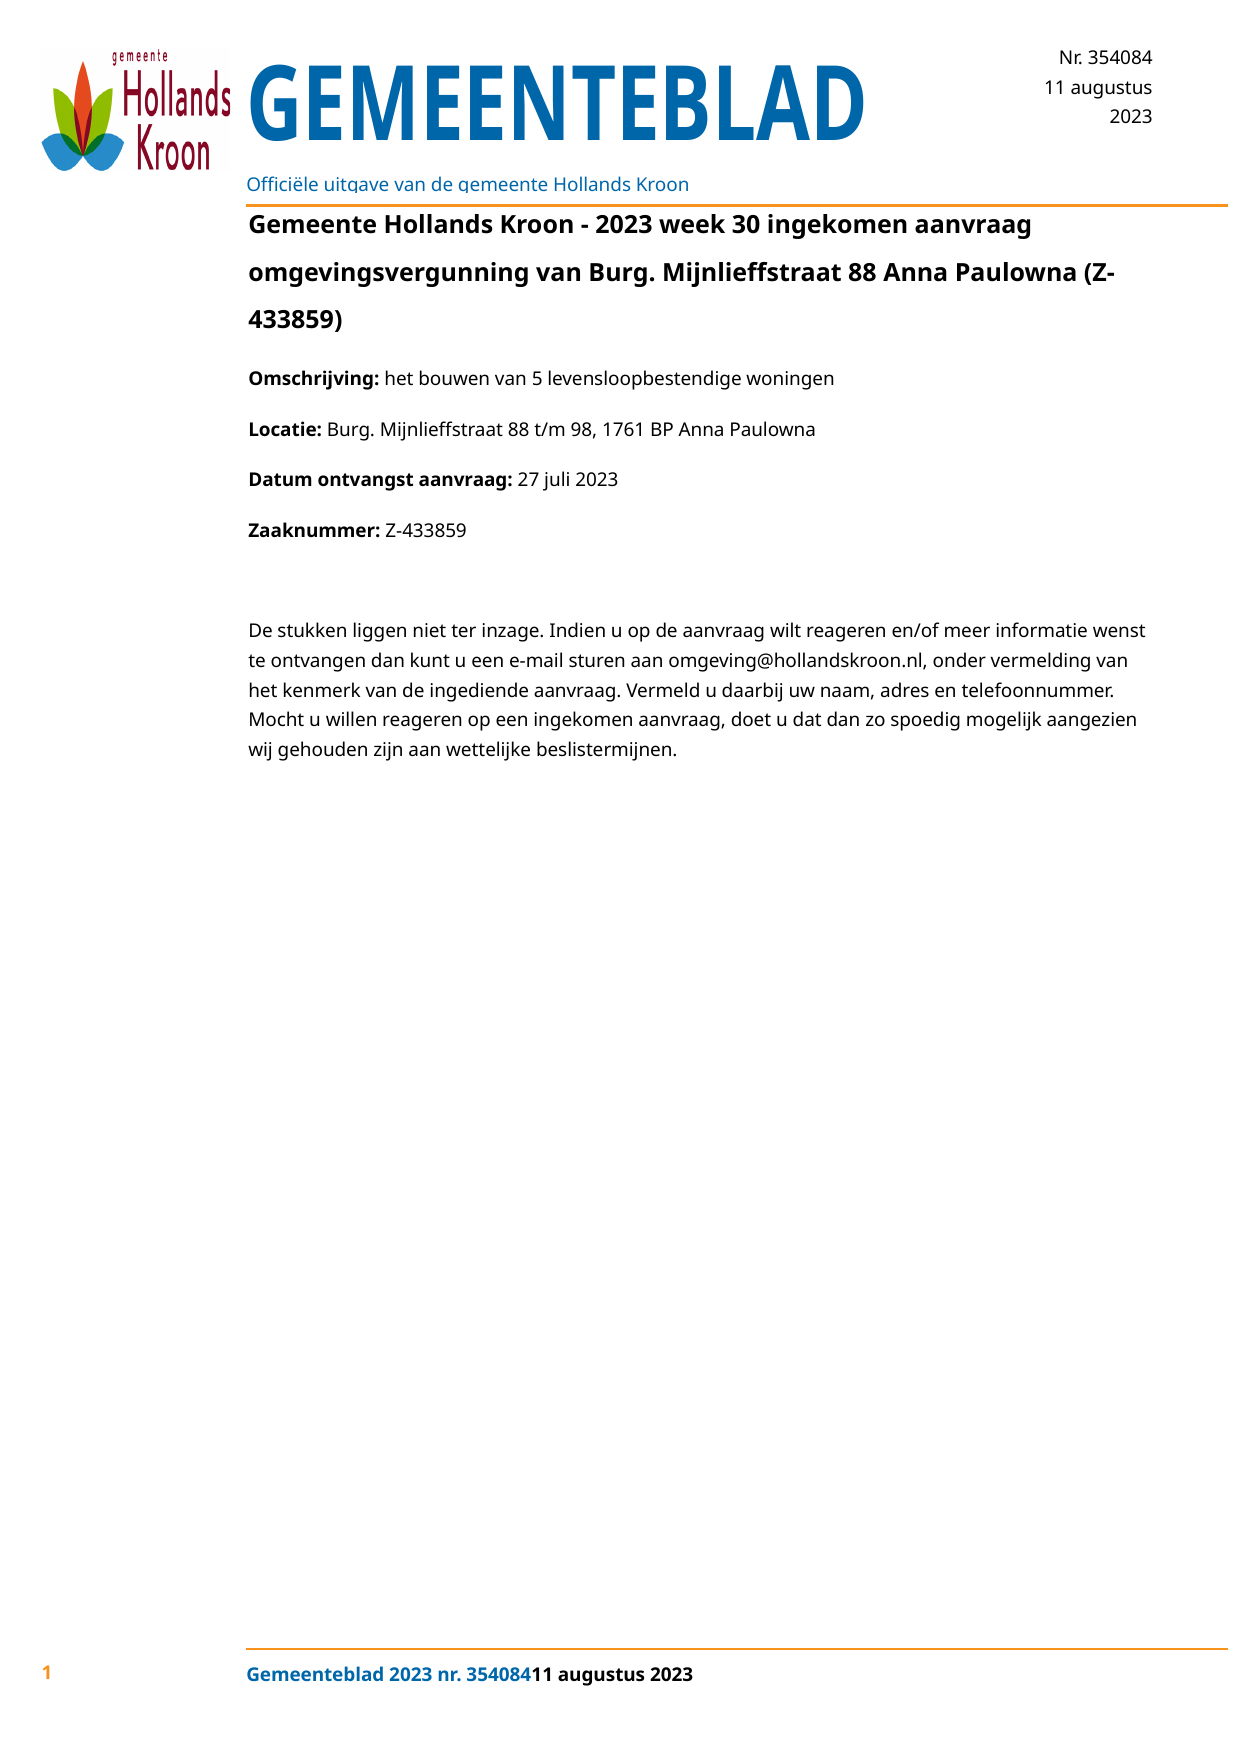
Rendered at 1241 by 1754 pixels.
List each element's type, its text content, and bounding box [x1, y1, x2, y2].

text Zaaknummer: Z-433859 [248, 517, 1152, 542]
text Omschrijving: het bouwen van 5 levensloopbestendige woningen [248, 366, 1152, 391]
text Datum ontvangst aanvraag: 27 juli 2023 [248, 466, 1152, 492]
text Gemeente Hollands Kroon - 2023 week 30 ingekomen aanvraag omgevingsvergunning van Burg. Mijnlieffstraat 88 Anna Paulowna (Z-433859) [248, 207, 1152, 336]
text Locatie: Burg. Mijnlieffstraat 88 t/m 98, 1761 BP Anna Paulowna [248, 416, 1152, 442]
picture [41, 47, 231, 172]
text De stukken liggen niet ter inzage. Indien u op de aanvraag wilt reageren en/of meer informatie wenst te ontvangen dan kunt u een e-mail sturen aan omgeving@hollandskroon.nl, onder vermelding van het kenmerk van de ingediende aanvraag. Vermeld u daarbij uw naam, adres en telefoonnummer. Mocht u willen reageren op een ingekomen aanvraag, doet u dat dan zo spoedig mogelijk aangezien wij gehouden zijn aan wettelijke beslistermijnen. [248, 618, 1152, 762]
